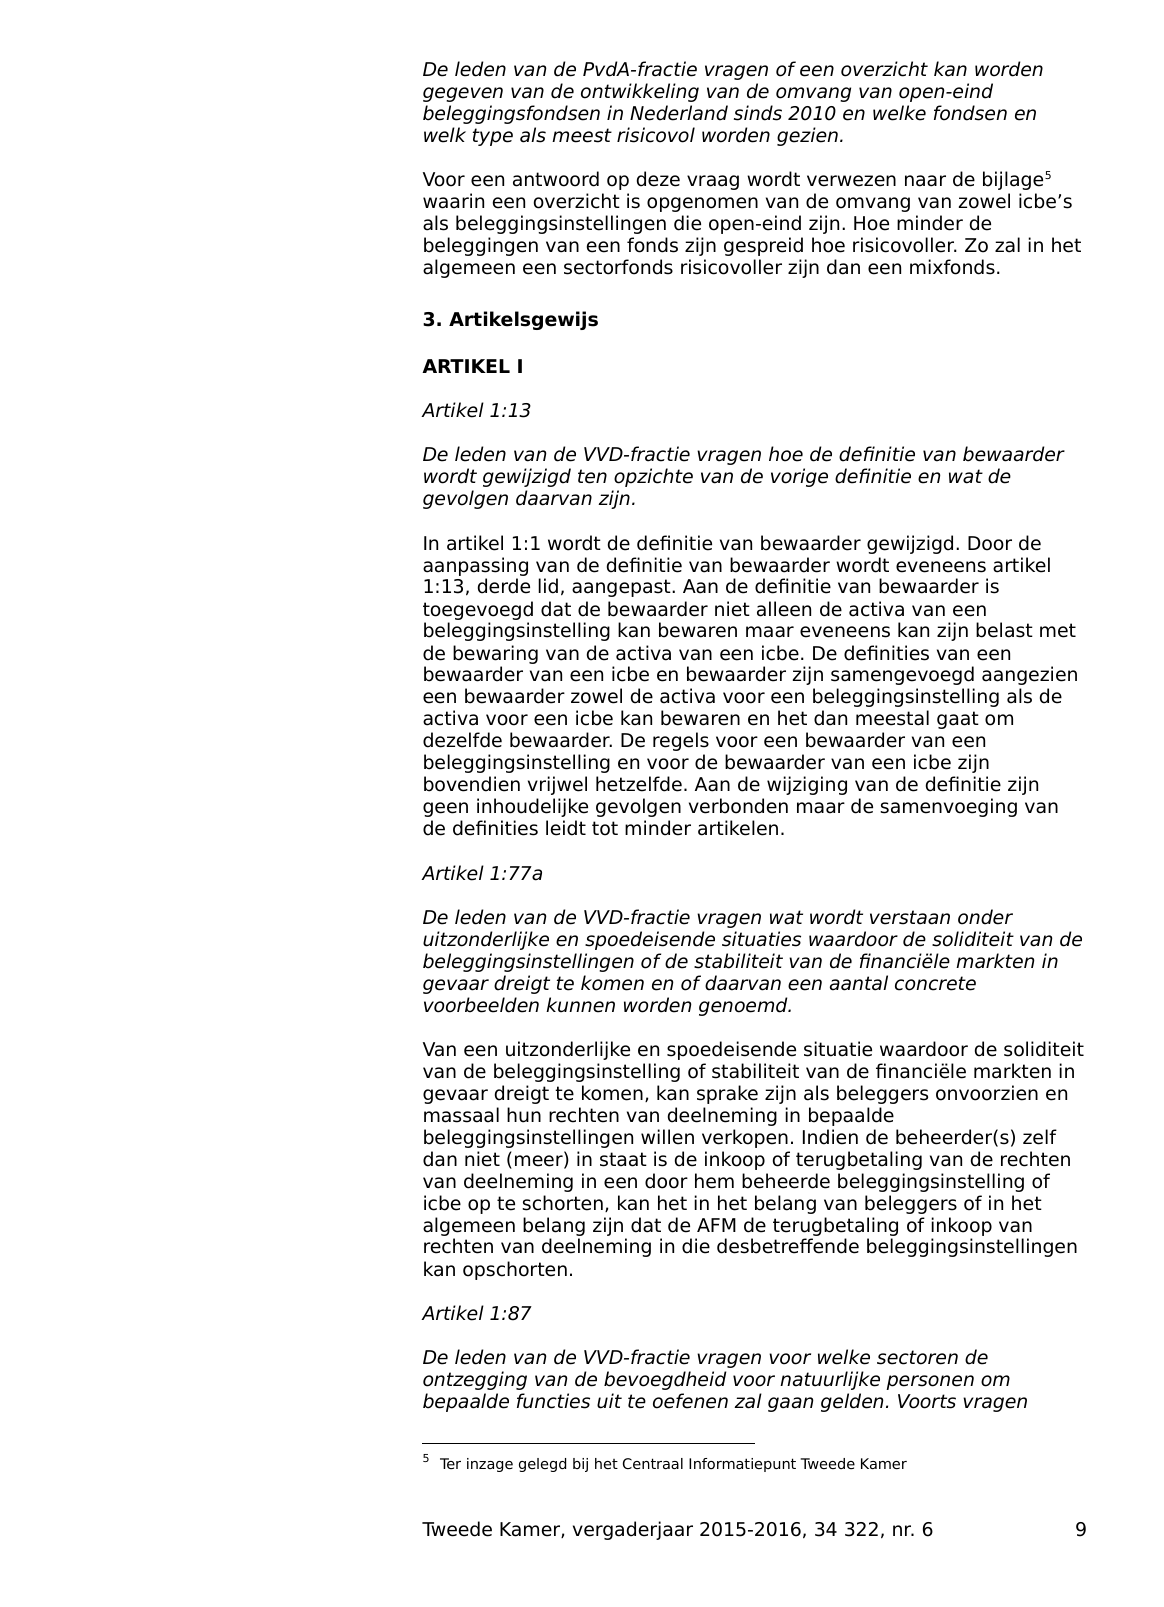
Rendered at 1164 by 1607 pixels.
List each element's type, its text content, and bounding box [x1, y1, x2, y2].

text Voor een antwoord op deze vraag wordt verwezen naar de bijlage waarin een overzicht is opgenomen van de omvang van zowel icbe’s als beleggingsinstellingen die open-eind zijn. Hoe minder de beleggingen van een fonds zijn gespreid hoe risicovoller. Zo zal in het algemeen een sectorfonds risicovoller zijn dan een mixfonds. [422, 169, 1087, 279]
text De leden van de VVD-fractie vragen voor welke sectoren de ontzegging van de bevoegdheid voor natuurlijke personen om bepaalde functies uit te oefenen zal gaan gelden. Voorts vragen [422, 1347, 1087, 1413]
subtitle Artikel 1:77a [422, 862, 1087, 884]
subtitle 3. Artikelsgewijs [422, 309, 1087, 331]
text De leden van de VVD-fractie vragen wat wordt verstaan onder uitzonderlijke en spoedeisende situaties waardoor de soliditeit van de beleggingsinstellingen of de stabiliteit van de financiële markten in gevaar dreigt te komen en of daarvan een aantal concrete voorbeelden kunnen worden genoemd. [422, 907, 1087, 1016]
text De leden van de PvdA-fractie vragen of een overzicht kan worden gegeven van de ontwikkeling van de omvang van open-eind beleggingsfondsen in Nederland sinds 2010 en welke fondsen en welk type als meest risicovol worden gezien. [422, 59, 1087, 147]
subtitle Artikel 1:87 [422, 1303, 1087, 1324]
text De leden van de VVD-fractie vragen hoe de definitie van bewaarder wordt gewijzigd ten opzichte van de vorige definitie en wat de gevolgen daarvan zijn. [422, 444, 1087, 510]
text In artikel 1:1 wordt de definitie van bewaarder gewijzigd. Door de aanpassing van de definitie van bewaarder wordt eveneens artikel 1:13, derde lid, aangepast. Aan de definitie van bewaarder is toegevoegd dat de bewaarder niet alleen de activa van een beleggingsinstelling kan bewaren maar eveneens kan zijn belast met de bewaring van de activa van een icbe. De definities van een bewaarder van een icbe en bewaarder zijn samengevoegd aangezien een bewaarder zowel de activa voor een beleggingsinstelling als de activa voor een icbe kan bewaren en het dan meestal gaat om dezelfde bewaarder. De regels voor een bewaarder van een beleggingsinstelling en voor de bewaarder van een icbe zijn bovendien vrijwel hetzelfde. Aan de wijziging van de definitie zijn geen inhoudelijke gevolgen verbonden maar de samenvoeging van de definities leidt tot minder artikelen. [422, 532, 1087, 840]
subtitle Artikel 1:13 [422, 400, 1087, 422]
text Ter inzage gelegd bij het Centraal Informatiepunt Tweede Kamer [422, 1452, 1087, 1474]
subtitle ARTIKEL I [422, 356, 1087, 378]
text Van een uitzonderlijke en spoedeisende situatie waardoor de soliditeit van de beleggingsinstelling of stabiliteit van de financiële markten in gevaar dreigt te komen, kan sprake zijn als beleggers onvoorzien en massaal hun rechten van deelneming in bepaalde beleggingsinstellingen willen verkopen. Indien de beheerder(s) zelf dan niet (meer) in staat is de inkoop of terugbetaling van de rechten van deelneming in een door hem beheerde beleggingsinstelling of icbe op te schorten, kan het in het belang van beleggers of in het algemeen belang zijn dat de AFM de terugbetaling of inkoop van rechten van deelneming in die desbetreffende beleggingsinstellingen kan opschorten. [422, 1039, 1087, 1280]
